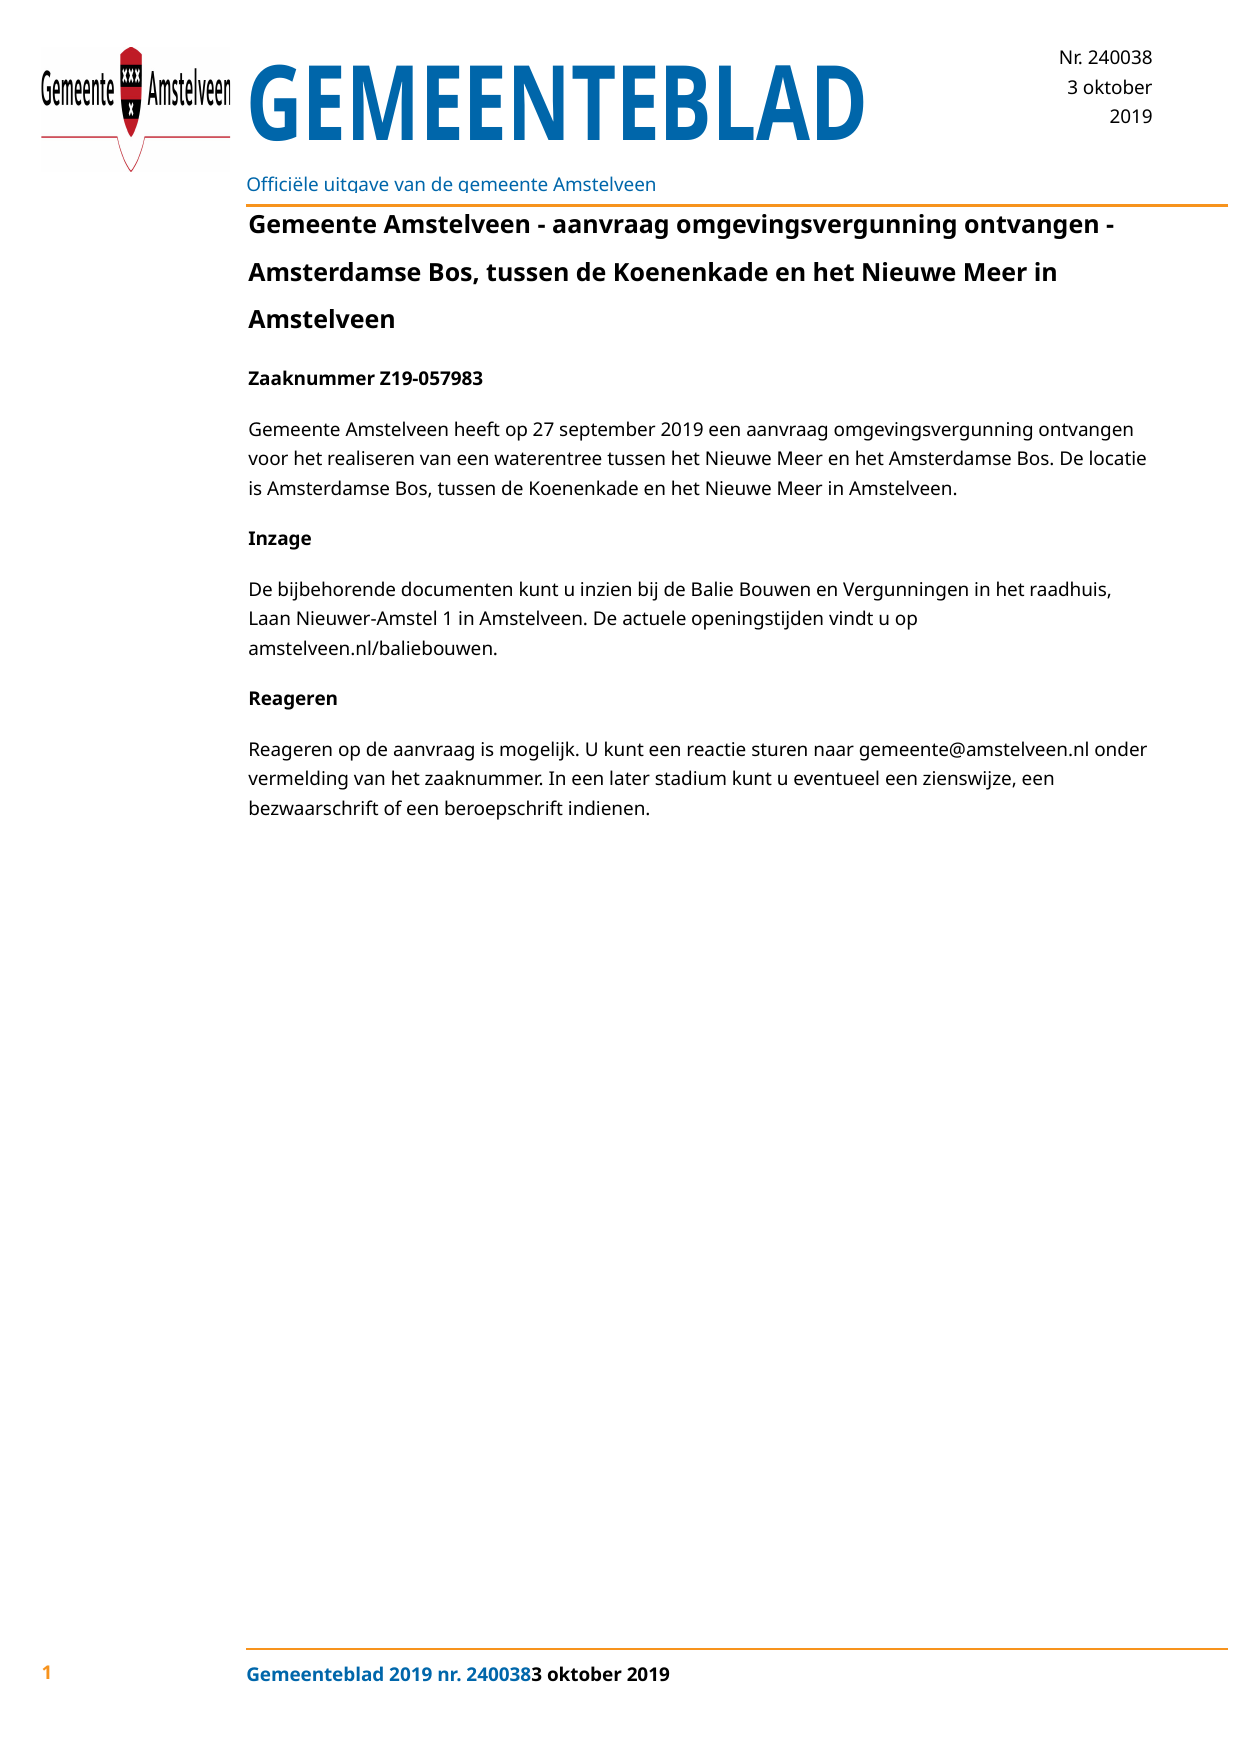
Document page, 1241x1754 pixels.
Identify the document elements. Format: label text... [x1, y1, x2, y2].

text Reageren [248, 686, 1152, 711]
text Gemeente Amstelveen heeft op 27 september 2019 een aanvraag omgevingsvergunning ontvangen voor het realiseren van een waterentree tussen het Nieuwe Meer en het Amsterdamse Bos. De locatie is Amsterdamse Bos, tussen de Koenenkade en het Nieuwe Meer in Amstelveen. [248, 416, 1152, 501]
text Reageren op de aanvraag is mogelijk. U kunt een reactie sturen naar gemeente@amstelveen.nl onder vermelding van het zaaknummer. In een later stadium kunt u eventueel een zienswijze, een bezwaarschrift of een beroepschrift indienen. [248, 736, 1152, 821]
text De bijbehorende documenten kunt u inzien bij de Balie Bouwen en Vergunningen in het raadhuis, Laan Nieuwer-Amstel 1 in Amstelveen. De actuele openingstijden vindt u op amstelveen.nl/baliebouwen. [248, 576, 1152, 661]
text Inzage [248, 526, 1152, 551]
picture [41, 47, 231, 172]
text Gemeente Amstelveen - aanvraag omgevingsvergunning ontvangen - Amsterdamse Bos, tussen de Koenenkade en het Nieuwe Meer in Amstelveen [248, 207, 1152, 336]
text Zaaknummer Z19-057983 [248, 366, 1152, 391]
